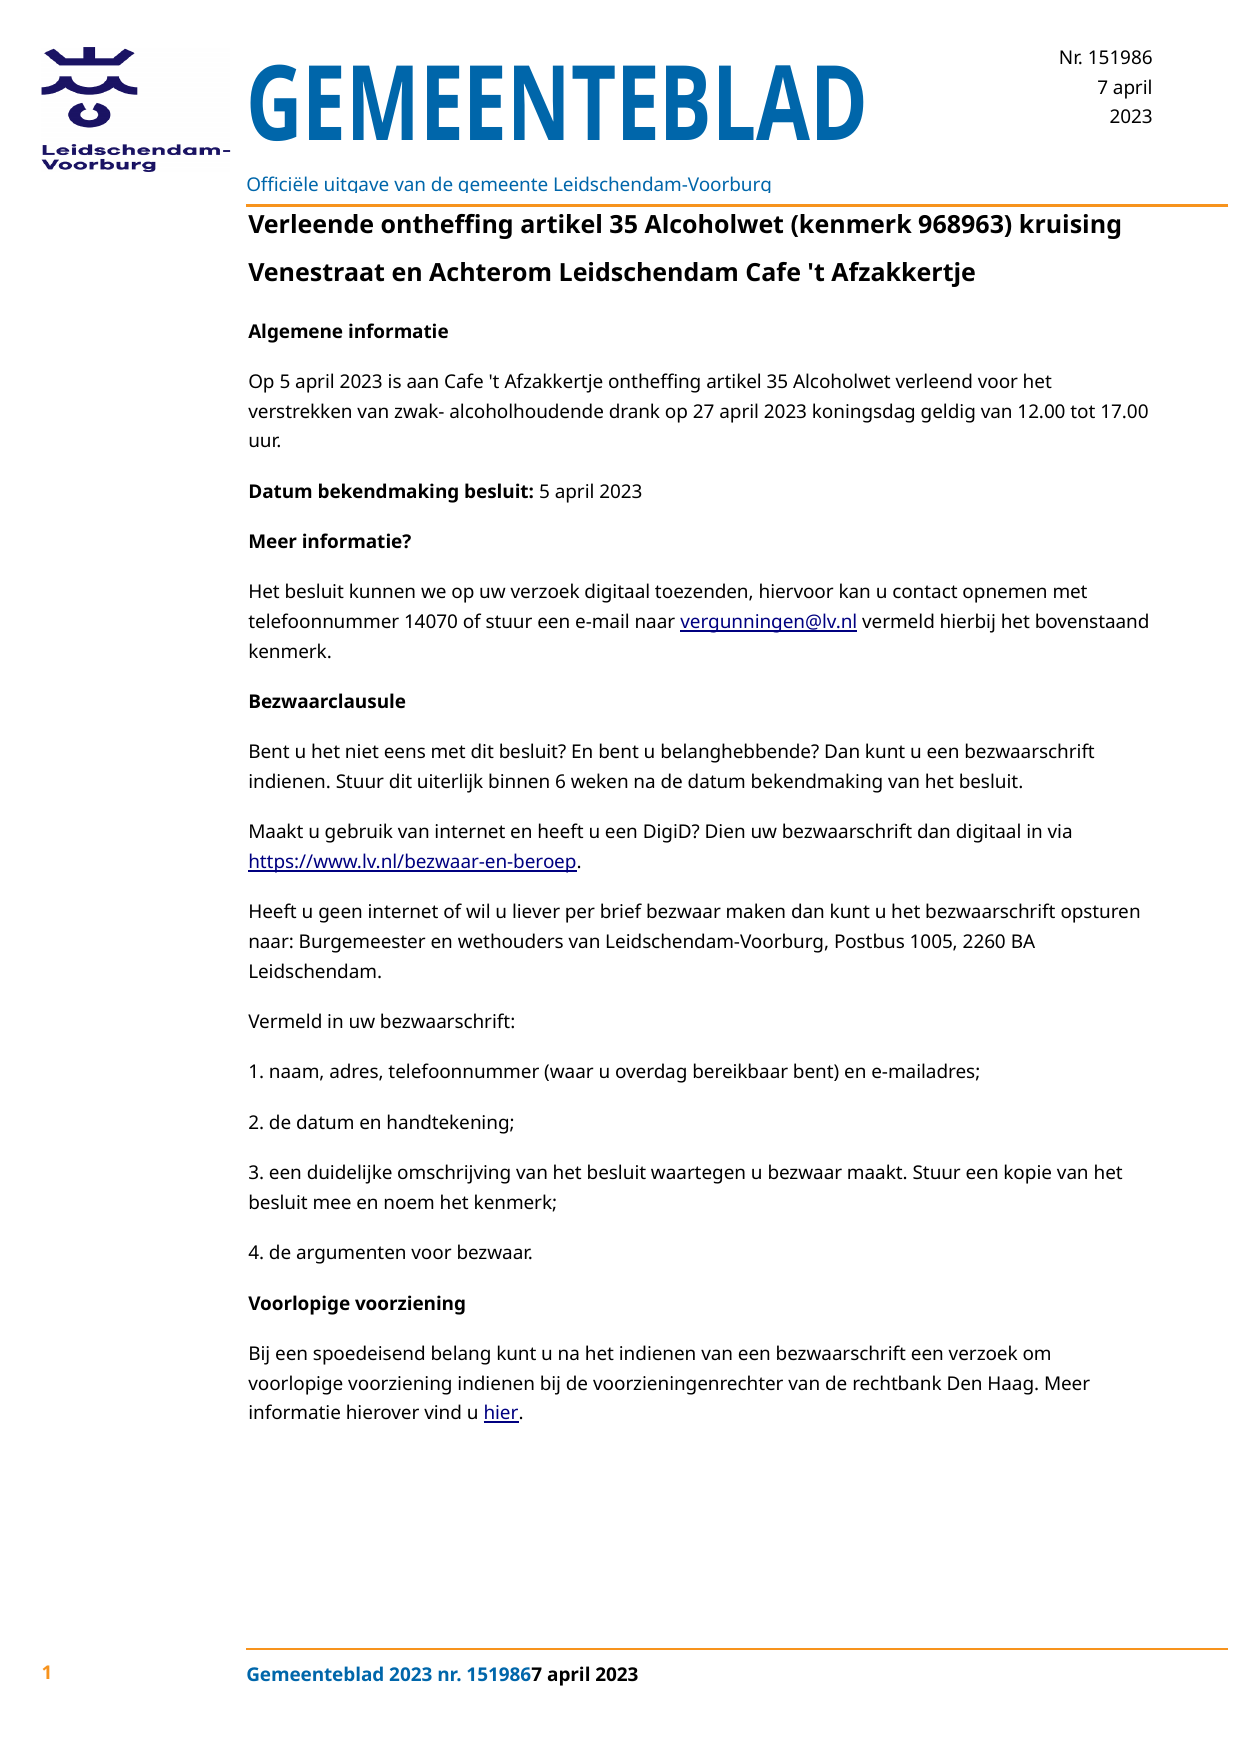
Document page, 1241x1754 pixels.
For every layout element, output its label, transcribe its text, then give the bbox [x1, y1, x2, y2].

text Bij een spoedeisend belang kunt u na het indienen van een bezwaarschrift een verzoek om voorlopige voorziening indienen bij de voorzieningenrechter van de rechtbank Den Haag. Meer informatie hierover vind u hier. [248, 1340, 1152, 1425]
text 3. een duidelijke omschrijving van het besluit waartegen u bezwaar maakt. Stuur een kopie van het besluit mee en noem het kenmerk; [248, 1159, 1152, 1215]
text Op 5 april 2023 is aan Cafe 't Afzakkertje ontheffing artikel 35 Alcoholwet verleend voor het verstrekken van zwak- alcoholhoudende drank op 27 april 2023 koningsdag geldig van 12.00 tot 17.00 uur. [248, 368, 1152, 453]
text 4. de argumenten voor bezwaar. [248, 1239, 1152, 1265]
text 2. de datum en handtekening; [248, 1109, 1152, 1135]
text Bezwaarclausule [248, 688, 1152, 714]
text Vermeld in uw bezwaarschrift: [248, 1008, 1152, 1034]
text Voorlopige voorziening [248, 1290, 1152, 1316]
picture [41, 47, 231, 172]
text Maakt u gebruik van internet en heeft u een DigiD? Dien uw bezwaarschrift dan digitaal in via https://www.lv.nl/bezwaar-en-beroep. [248, 819, 1152, 874]
text Meer informatie? [248, 528, 1152, 554]
text Algemene informatie [248, 318, 1152, 344]
text Bent u het niet eens met dit besluit? En bent u belanghebbende? Dan kunt u een bezwaarschrift indienen. Stuur dit uiterlijk binnen 6 weken na de datum bekendmaking van het besluit. [248, 739, 1152, 794]
text 1. naam, adres, telefoonnummer (waar u overdag bereikbaar bent) en e-mailadres; [248, 1059, 1152, 1084]
text Heeft u geen internet of wil u liever per brief bezwaar maken dan kunt u het bezwaarschrift opsturen naar: Burgemeester en wethouders van Leidschendam-Voorburg, Postbus 1005, 2260 BA Leidschendam. [248, 899, 1152, 984]
text Het besluit kunnen we op uw verzoek digitaal toezenden, hiervoor kan u contact opnemen met telefoonnummer 14070 of stuur een e-mail naar vergunningen@lv.nl vermeld hierbij het bovenstaand kenmerk. [248, 579, 1152, 664]
text Datum bekendmaking besluit: 5 april 2023 [248, 478, 1152, 504]
text Verleende ontheffing artikel 35 Alcoholwet (kenmerk 968963) kruising Venestraat en Achterom Leidschendam Cafe 't Afzakkertje [248, 207, 1152, 288]
